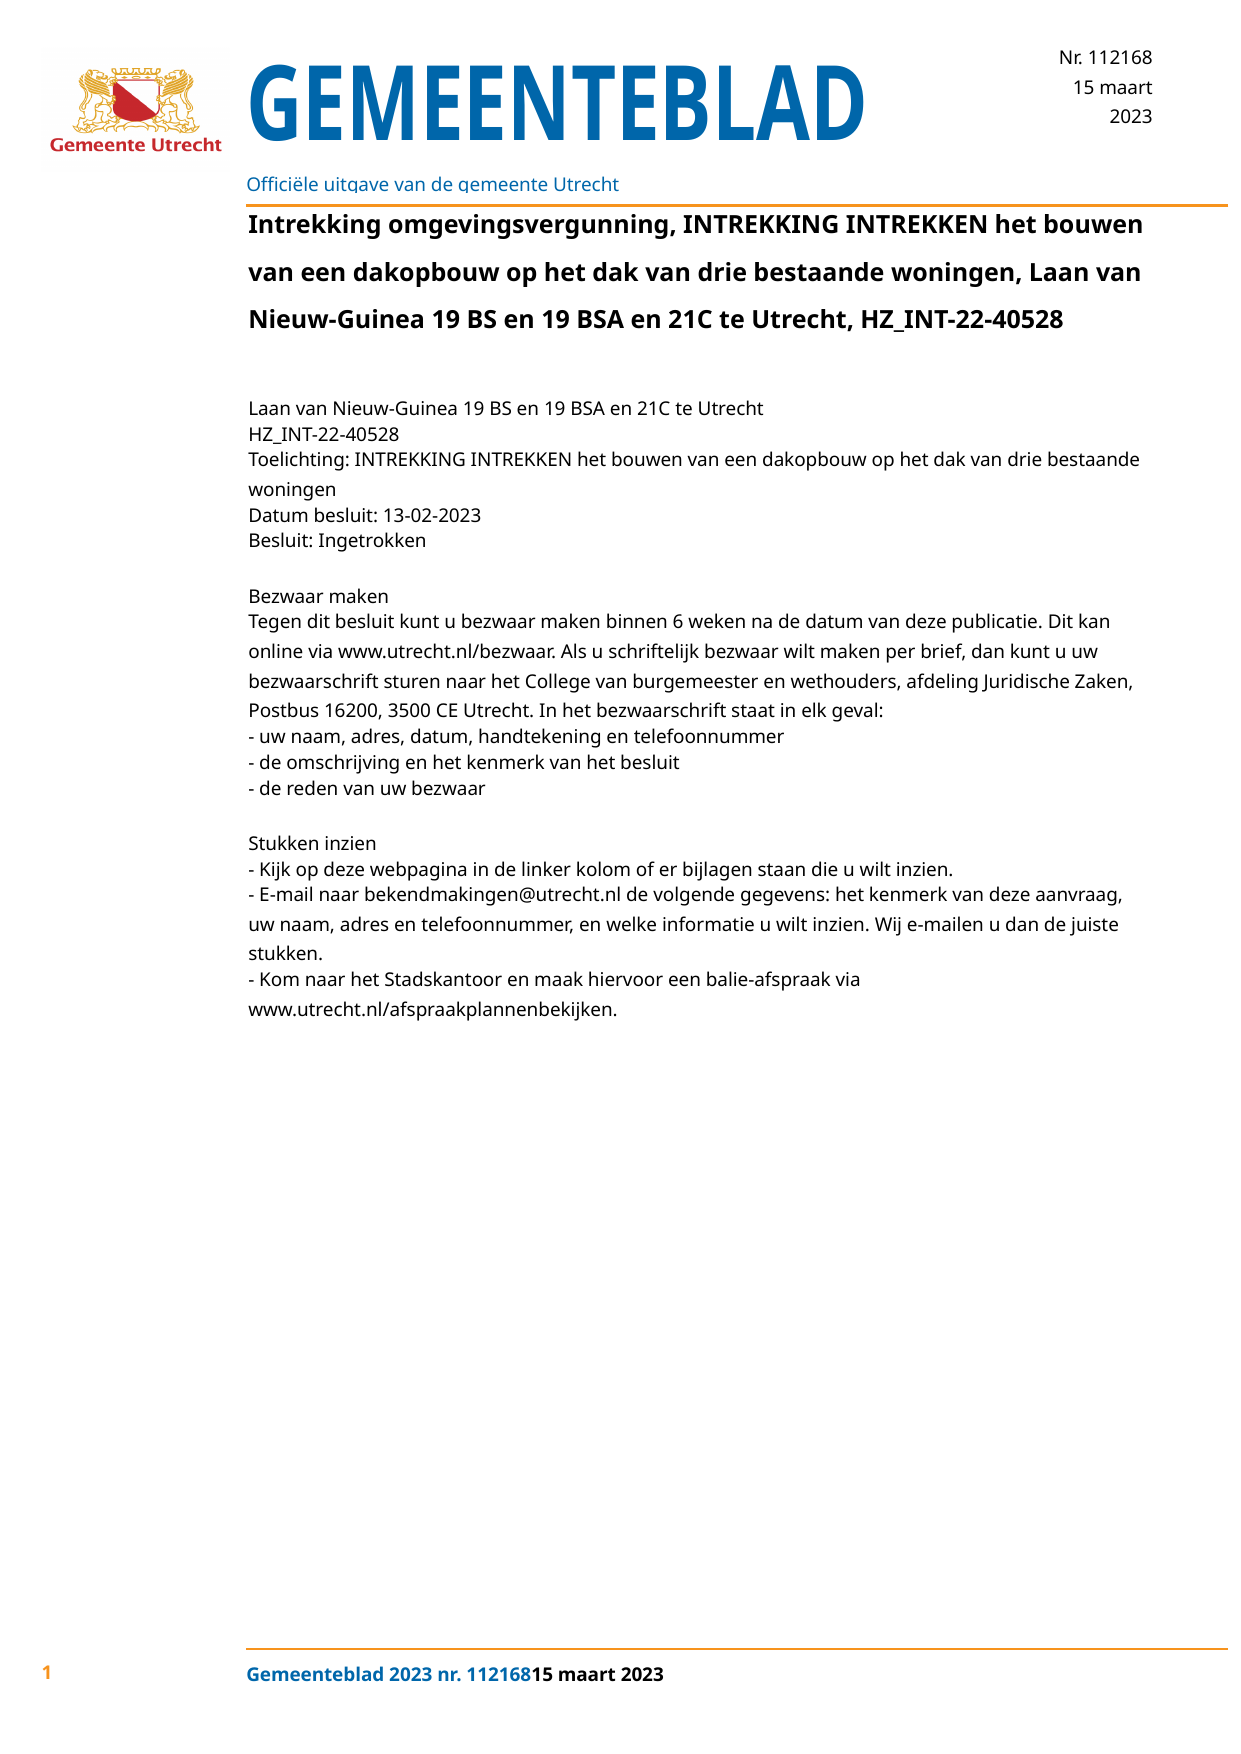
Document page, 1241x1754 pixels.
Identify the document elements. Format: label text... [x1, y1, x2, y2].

table_cell - Kom naar het Stadskantoor en maak hiervoor een balie-afspraak via www.utrecht.nl/afspraakplannenbekijken. [248, 966, 1152, 1022]
table_cell Bezwaar maken [248, 583, 1152, 609]
table_cell Besluit: Ingetrokken [248, 528, 1152, 583]
table_cell Datum besluit: 13-02-2023 [248, 502, 1152, 528]
table_cell HZ_INT-22-40528 [248, 421, 1152, 447]
table_cell Tegen dit besluit kunt u bezwaar maken binnen 6 weken na de datum van deze publicatie. Dit kan online via www.utrecht.nl/bezwaar. Als u schriftelijk bezwaar wilt maken per brief, dan kunt u uw bezwaarschrift sturen naar het College van burgemeester en wethouders, afdeling Juridische Zaken, Postbus 16200, 3500 CE Utrecht. In het bezwaarschrift staat in elk geval: [248, 609, 1152, 723]
table_cell - de omschrijving en het kenmerk van het besluit [248, 749, 1152, 775]
table_header Laan van Nieuw-Guinea 19 BS en 19 BSA en 21C te Utrecht [248, 395, 1152, 421]
table_cell - E-mail naar bekendmakingen@utrecht.nl de volgende gegevens: het kenmerk van deze aanvraag, uw naam, adres en telefoonnummer, en welke informatie u wilt inzien. Wij e-mailen u dan de juiste stukken. [248, 881, 1152, 966]
table_cell - uw naam, adres, datum, handtekening en telefoonnummer [248, 723, 1152, 749]
text Intrekking omgevingsvergunning, INTREKKING INTREKKEN het bouwen van een dakopbouw op het dak van drie bestaande woningen, Laan van Nieuw-Guinea 19 BS en 19 BSA en 21C te Utrecht, HZ_INT-22-40528 [248, 207, 1152, 336]
table_cell - de reden van uw bezwaar [248, 775, 1152, 830]
picture [41, 47, 231, 172]
table_cell Toelichting: INTREKKING INTREKKEN het bouwen van een dakopbouw op het dak van drie bestaande woningen [248, 447, 1152, 502]
table_cell - Kijk op deze webpagina in de linker kolom of er bijlagen staan die u wilt inzien. [248, 856, 1152, 881]
table_cell [248, 1022, 1152, 1047]
table_cell Stukken inzien [248, 830, 1152, 856]
